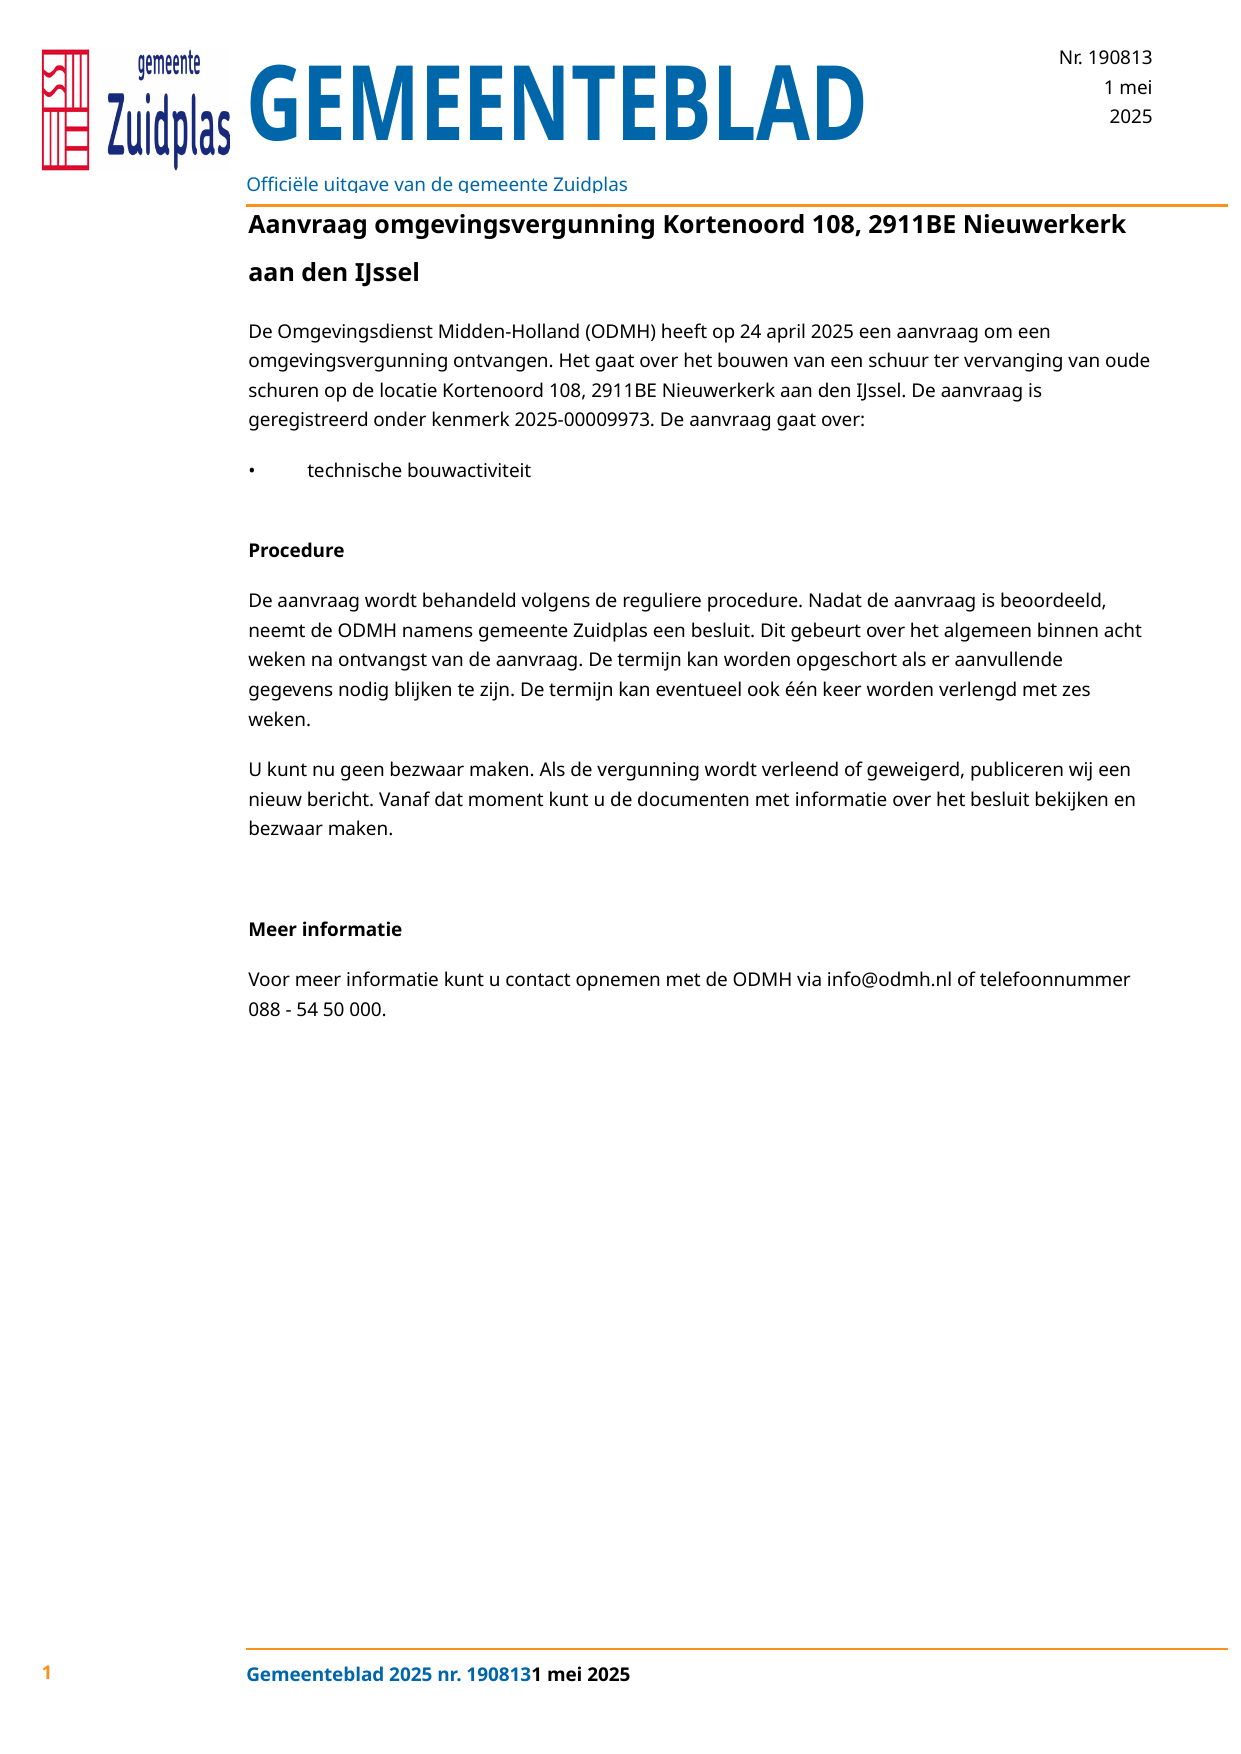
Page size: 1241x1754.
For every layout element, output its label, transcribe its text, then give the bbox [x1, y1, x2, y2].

text Procedure [248, 537, 1152, 563]
text De Omgevingsdienst Midden-Holland (ODMH) heeft op 24 april 2025 een aanvraag om een omgevingsvergunning ontvangen. Het gaat over het bouwen van een schuur ter vervanging van oude schuren op de locatie Kortenoord 108, 2911BE Nieuwerkerk aan den IJssel. De aanvraag is geregistreerd onder kenmerk 2025-00009973. De aanvraag gaat over: [248, 318, 1152, 432]
text Voor meer informatie kunt u contact opnemen met de ODMH via info@odmh.nl of telefoonnummer 088 - 54 50 000. [248, 967, 1152, 1022]
text U kunt nu geen bezwaar maken. Als de vergunning wordt verleend of geweigerd, publiceren wij een nieuw bericht. Vanaf dat moment kunt u de documenten met informatie over het besluit bekijken en bezwaar maken. [248, 756, 1152, 841]
text Aanvraag omgevingsvergunning Kortenoord 108, 2911BE Nieuwerkerk aan den IJssel [248, 207, 1152, 288]
list technische bouwactiviteit [248, 457, 1152, 483]
picture [41, 47, 231, 172]
text De aanvraag wordt behandeld volgens de reguliere procedure. Nadat de aanvraag is beoordeeld, neemt de ODMH namens gemeente Zuidplas een besluit. Dit gebeurt over het algemeen binnen acht weken na ontvangst van de aanvraag. De termijn kan worden opgeschort als er aanvullende gegevens nodig blijken te zijn. De termijn kan eventueel ook één keer worden verlengd met zes weken. [248, 587, 1152, 732]
text Meer informatie [248, 916, 1152, 942]
